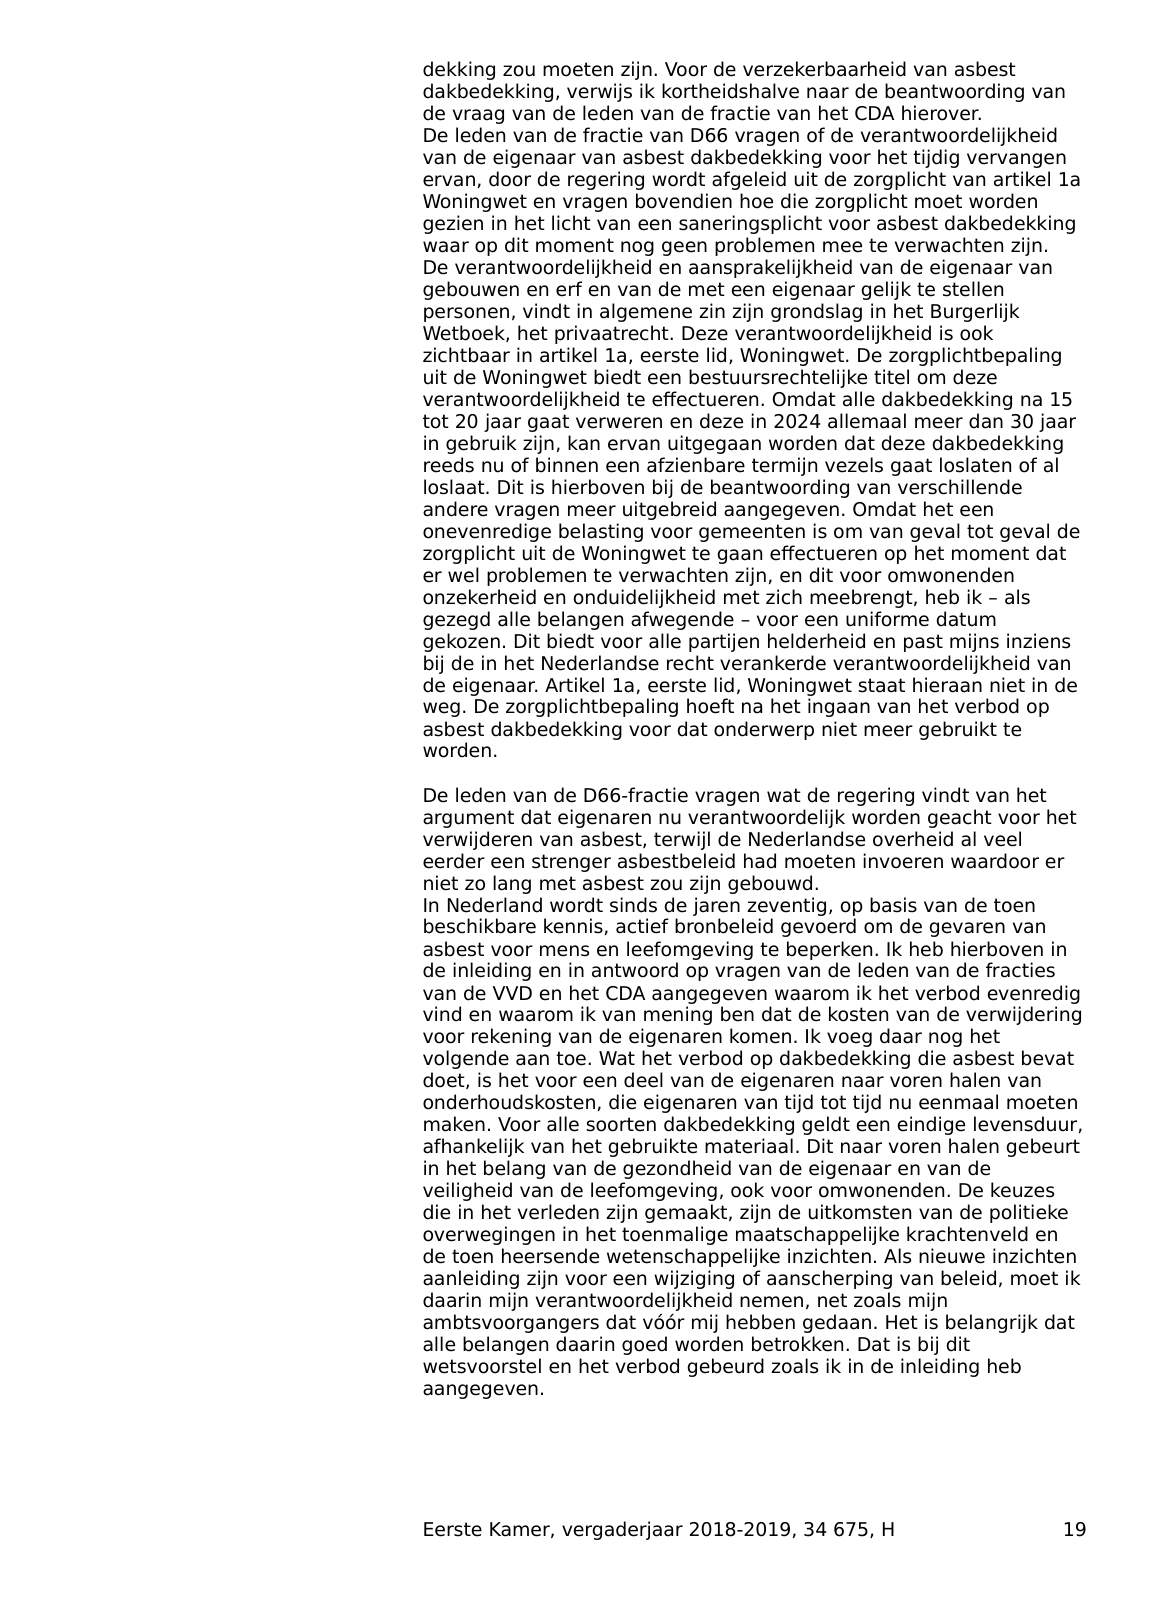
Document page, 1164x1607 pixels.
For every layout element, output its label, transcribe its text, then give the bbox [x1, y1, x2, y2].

text De leden van de fractie van D66 vragen of de verantwoordelijkheid van de eigenaar van asbest dakbedekking voor het tijdig vervangen ervan, door de regering wordt afgeleid uit de zorgplicht van artikel 1a Woningwet en vragen bovendien hoe die zorgplicht moet worden gezien in het licht van een saneringsplicht voor asbest dakbedekking waar op dit moment nog geen problemen mee te verwachten zijn. [422, 125, 1087, 257]
text In Nederland wordt sinds de jaren zeventig, op basis van de toen beschikbare kennis, actief bronbeleid gevoerd om de gevaren van asbest voor mens en leefomgeving te beperken. Ik heb hierboven in de inleiding en in antwoord op vragen van de leden van de fracties van de VVD en het CDA aangegeven waarom ik het verbod evenredig vind en waarom ik van mening ben dat de kosten van de verwijdering voor rekening van de eigenaren komen. Ik voeg daar nog het volgende aan toe. Wat het verbod op dakbedekking die asbest bevat doet, is het voor een deel van de eigenaren naar voren halen van onderhoudskosten, die eigenaren van tijd tot tijd nu eenmaal moeten maken. Voor alle soorten dakbedekking geldt een eindige levensduur, afhankelijk van het gebruikte materiaal. Dit naar voren halen gebeurt in het belang van de gezondheid van de eigenaar en van de veiligheid van de leefomgeving, ook voor omwonenden. De keuzes die in het verleden zijn gemaakt, zijn de uitkomsten van de politieke overwegingen in het toenmalige maatschappelijke krachtenveld en de toen heersende wetenschappelijke inzichten. Als nieuwe inzichten aanleiding zijn voor een wijziging of aanscherping van beleid, moet ik daarin mijn verantwoordelijkheid nemen, net zoals mijn ambtsvoorgangers dat vóór mij hebben gedaan. Het is belangrijk dat alle belangen daarin goed worden betrokken. Dat is bij dit wetsvoorstel en het verbod gebeurd zoals ik in de inleiding heb aangegeven. [422, 894, 1087, 1400]
text De leden van de D66-fractie vragen wat de regering vindt van het argument dat eigenaren nu verantwoordelijk worden geacht voor het verwijderen van asbest, terwijl de Nederlandse overheid al veel eerder een strenger asbestbeleid had moeten invoeren waardoor er niet zo lang met asbest zou zijn gebouwd. [422, 784, 1087, 894]
text dekking zou moeten zijn. Voor de verzekerbaarheid van asbest dakbedekking, verwijs ik kortheidshalve naar de beantwoording van de vraag van de leden van de fractie van het CDA hierover. [422, 59, 1087, 125]
text De verantwoordelijkheid en aansprakelijkheid van de eigenaar van gebouwen en erf en van de met een eigenaar gelijk te stellen personen, vindt in algemene zin zijn grondslag in het Burgerlijk Wetboek, het privaatrecht. Deze verantwoordelijkheid is ook zichtbaar in artikel 1a, eerste lid, Woningwet. De zorgplichtbepaling uit de Woningwet biedt een bestuursrechtelijke titel om deze verantwoordelijkheid te effectueren. Omdat alle dakbedekking na 15 tot 20 jaar gaat verweren en deze in 2024 allemaal meer dan 30 jaar in gebruik zijn, kan ervan uitgegaan worden dat deze dakbedekking reeds nu of binnen een afzienbare termijn vezels gaat loslaten of al loslaat. Dit is hierboven bij de beantwoording van verschillende andere vragen meer uitgebreid aangegeven. Omdat het een onevenredige belasting voor gemeenten is om van geval tot geval de zorgplicht uit de Woningwet te gaan effectueren op het moment dat er wel problemen te verwachten zijn, en dit voor omwonenden onzekerheid en onduidelijkheid met zich meebrengt, heb ik – als gezegd alle belangen afwegende – voor een uniforme datum gekozen. Dit biedt voor alle partijen helderheid en past mijns inziens bij de in het Nederlandse recht verankerde verantwoordelijkheid van de eigenaar. Artikel 1a, eerste lid, Woningwet staat hieraan niet in de weg. De zorgplichtbepaling hoeft na het ingaan van het verbod op asbest dakbedekking voor dat onderwerp niet meer gebruikt te worden. [422, 257, 1087, 762]
